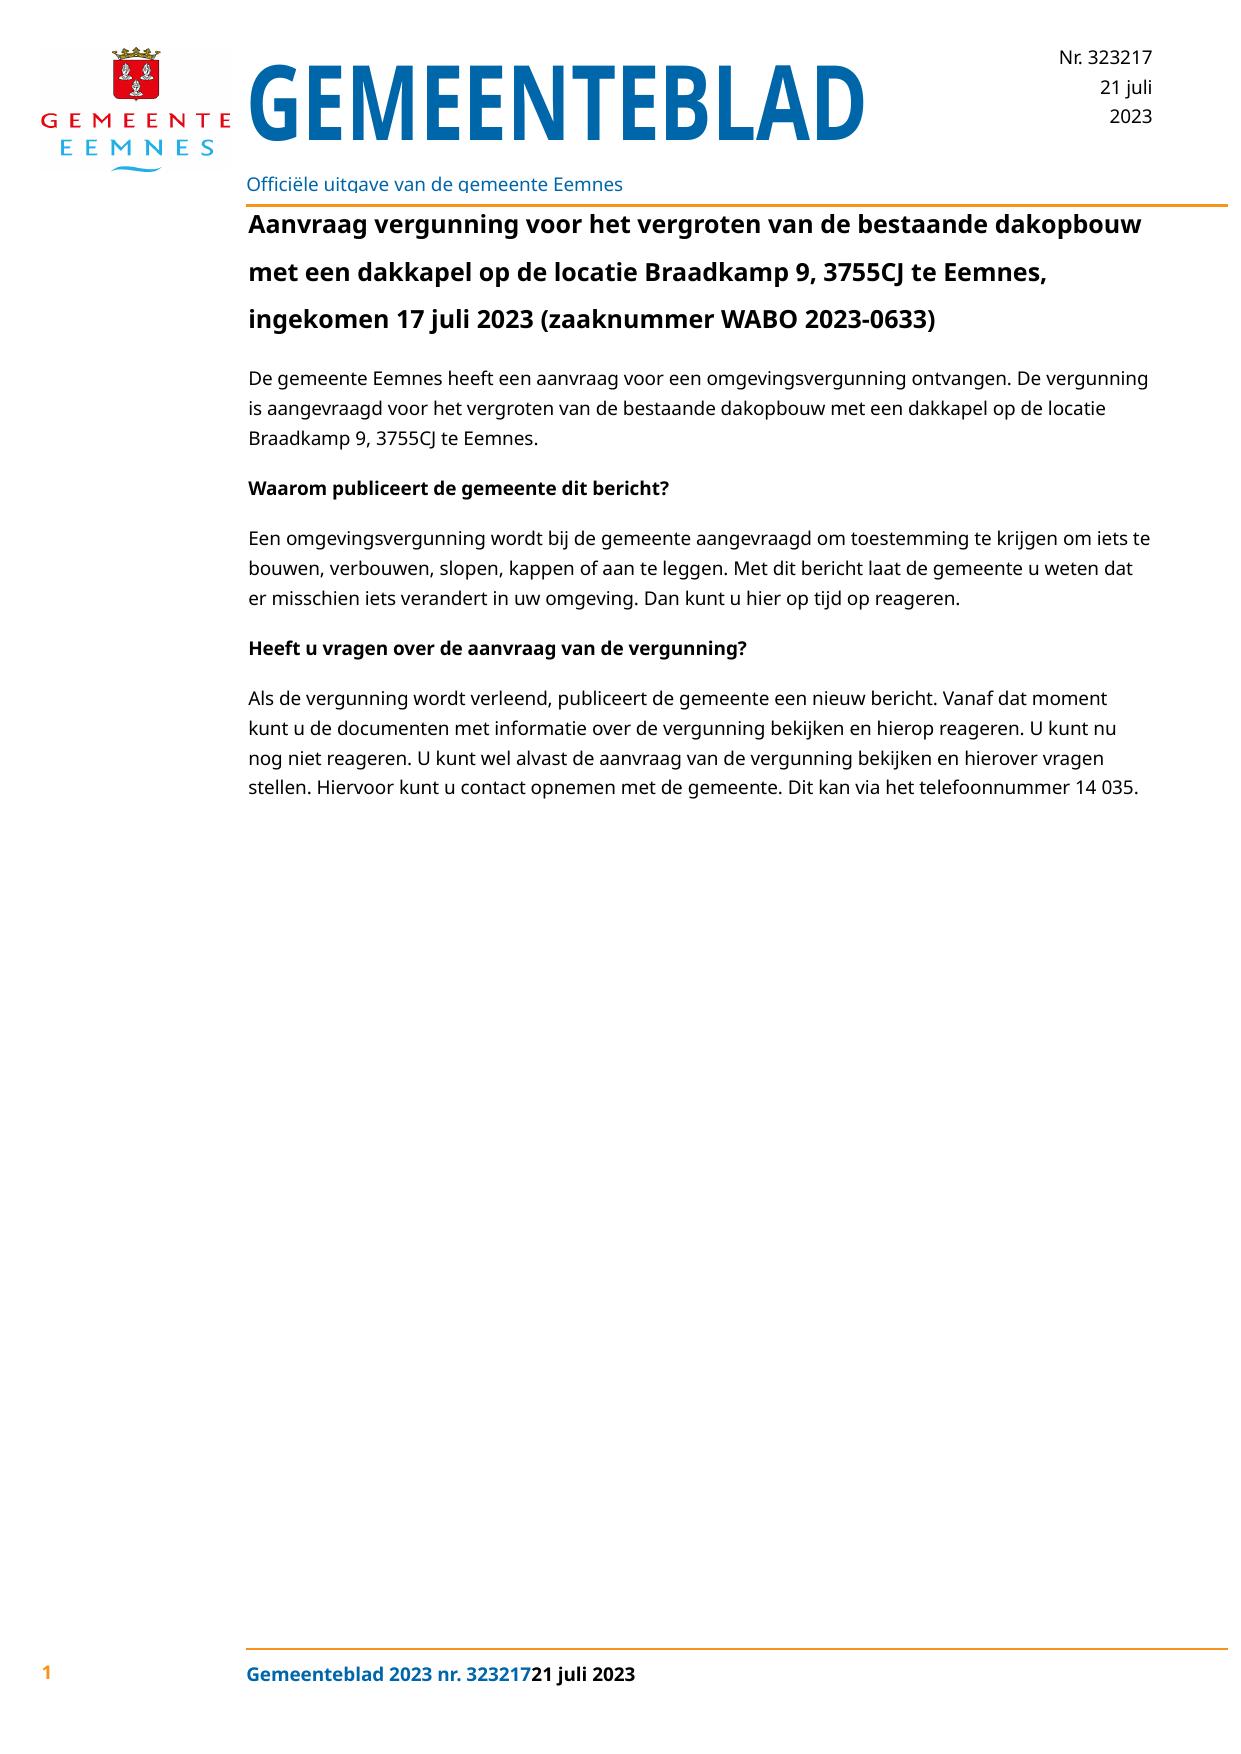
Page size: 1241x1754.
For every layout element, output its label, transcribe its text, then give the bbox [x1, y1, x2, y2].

text Waarom publiceert de gemeente dit bericht? [248, 475, 1152, 501]
text Aanvraag vergunning voor het vergroten van de bestaande dakopbouw met een dakkapel op de locatie Braadkamp 9, 3755CJ te Eemnes, ingekomen 17 juli 2023 (zaaknummer WABO 2023-0633) [248, 207, 1152, 336]
text Heeft u vragen over de aanvraag van de vergunning? [248, 635, 1152, 661]
text De gemeente Eemnes heeft een aanvraag voor een omgevingsvergunning ontvangen. De vergunning is aangevraagd voor het vergroten van de bestaande dakopbouw met een dakkapel op de locatie Braadkamp 9, 3755CJ te Eemnes. [248, 366, 1152, 450]
text Als de vergunning wordt verleend, publiceert de gemeente een nieuw bericht. Vanaf dat moment kunt u de documenten met informatie over de vergunning bekijken en hierop reageren. U kunt nu nog niet reageren. U kunt wel alvast de aanvraag van de vergunning bekijken en hierover vragen stellen. Hiervoor kunt u contact opnemen met de gemeente. Dit kan via het telefoonnummer 14 035. [248, 686, 1152, 800]
text Een omgevingsvergunning wordt bij de gemeente aangevraagd om toestemming te krijgen om iets te bouwen, verbouwen, slopen, kappen of aan te leggen. Met dit bericht laat de gemeente u weten dat er misschien iets verandert in uw omgeving. Dan kunt u hier op tijd op reageren. [248, 526, 1152, 610]
picture [41, 47, 231, 172]
